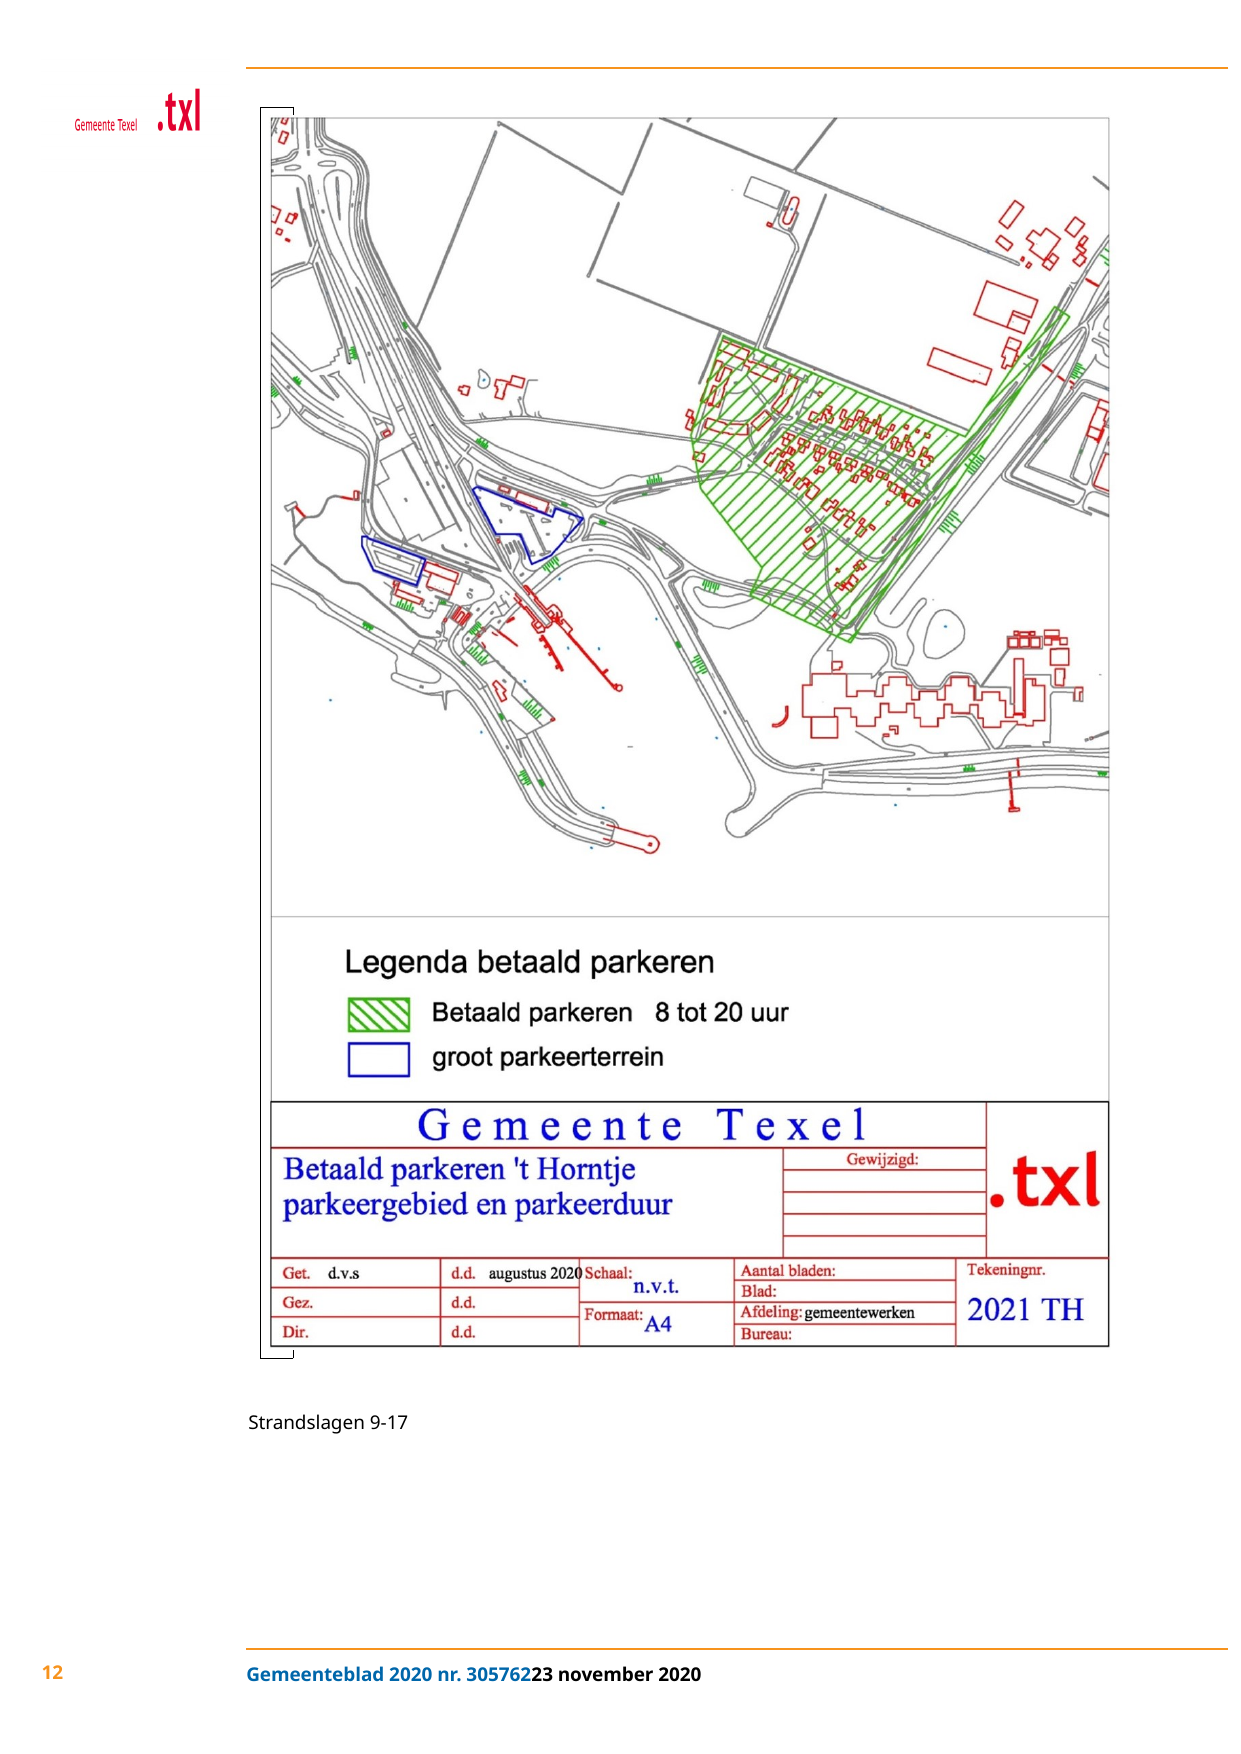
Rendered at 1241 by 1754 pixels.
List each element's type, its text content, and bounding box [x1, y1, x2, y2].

text Strandslagen 9-17 [248, 1409, 1152, 1435]
picture [268, 115, 1155, 1350]
picture [41, 47, 231, 172]
